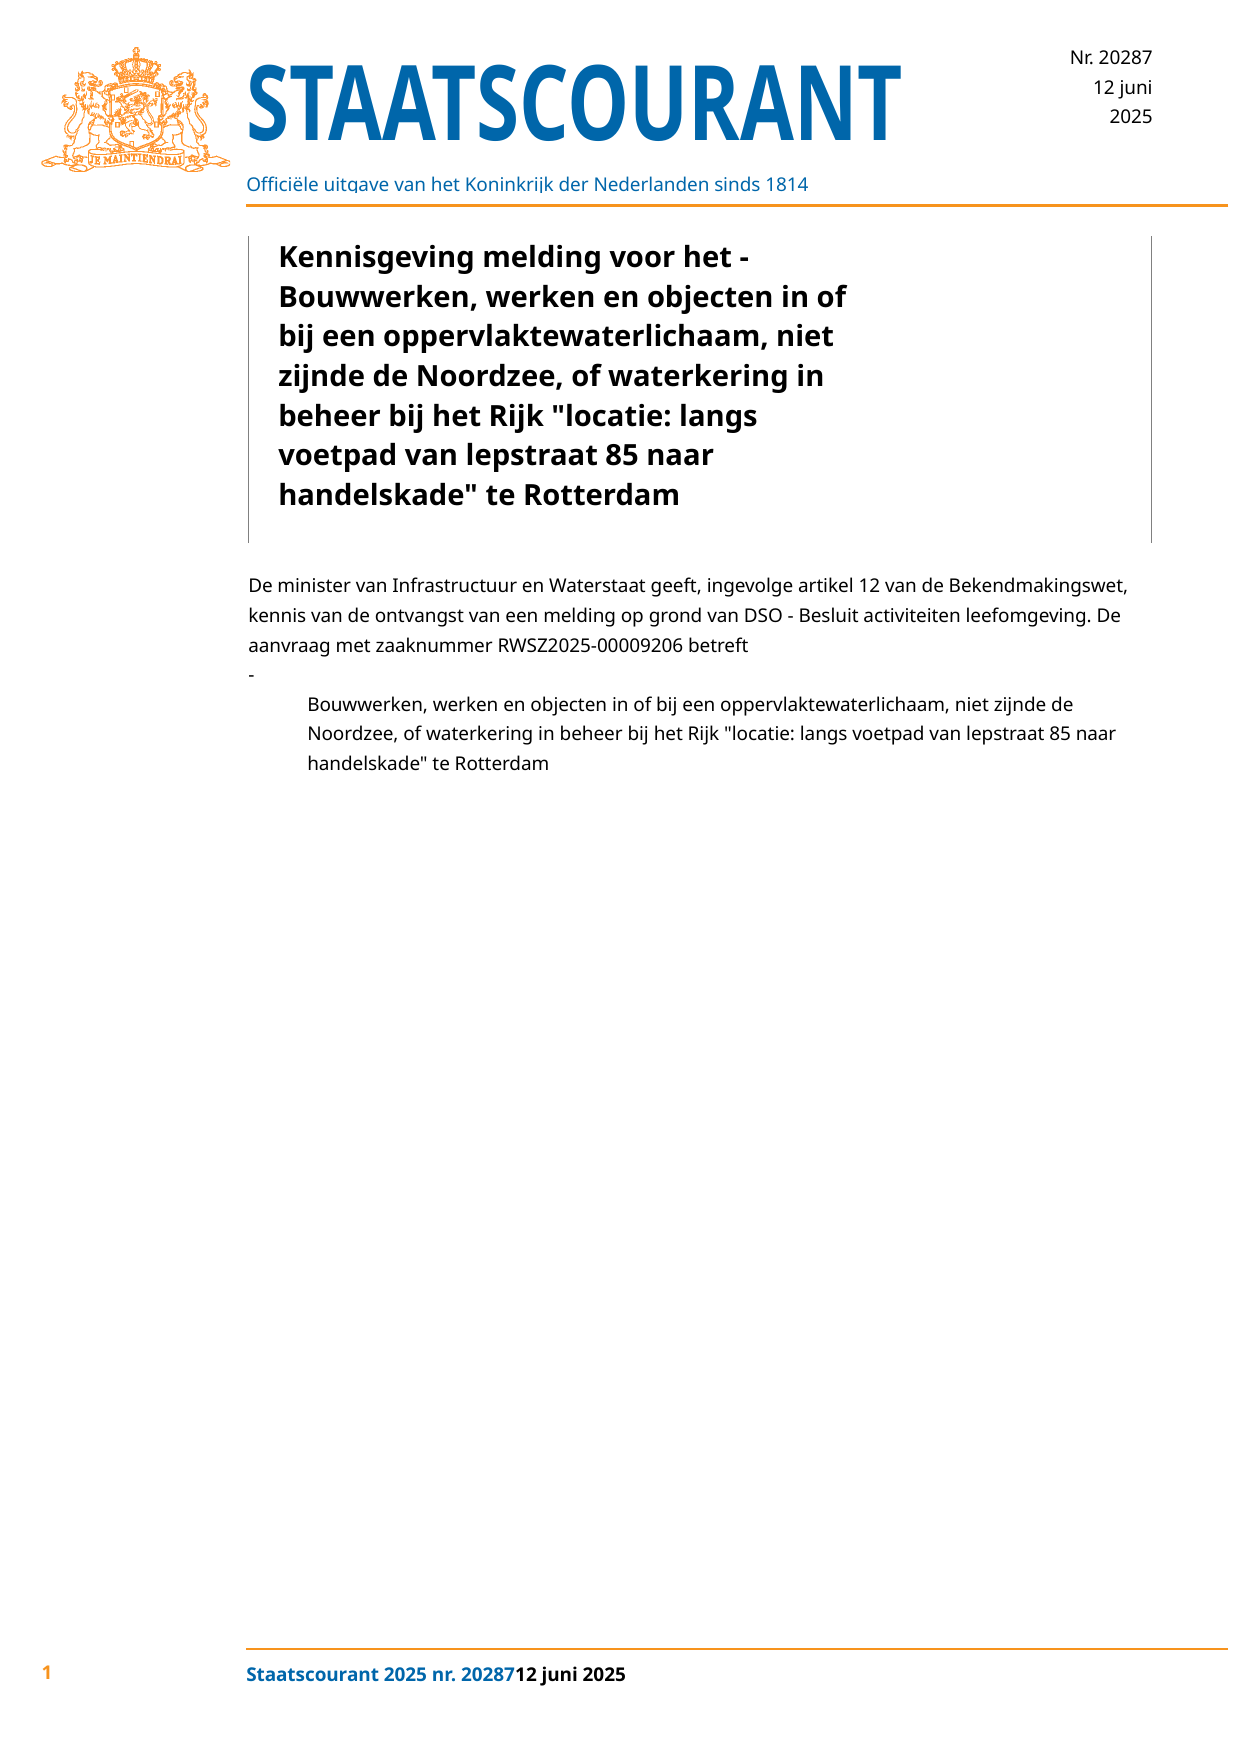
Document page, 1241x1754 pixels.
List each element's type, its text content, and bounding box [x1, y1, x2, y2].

table_header [850, 236, 912, 413]
list Bouwwerken, werken en objecten in of bij een oppervlaktewaterlichaam, niet zijnde de Noordzee, of waterkering in beheer bij het Rijk "locatie: langs voetpad van lepstraat 85 naar handelskade" te Rotterdam [248, 691, 1152, 776]
picture [41, 47, 231, 172]
table_header [1090, 236, 1151, 413]
table_header [850, 414, 1151, 543]
text De minister van Infrastructuur en Waterstaat geeft, ingevolge artikel 12 van de Bekendmakingswet, kennis van de ontvangst van een melding op grond van DSO - Besluit activiteiten leefomgeving. De aanvraag met zaaknummer RWSZ2025-00009206 betreft [248, 573, 1152, 658]
table_header Kennisgeving melding voor het -Bouwwerken, werken en objecten in of bij een oppervlaktewaterlichaam, niet zijnde de Noordzee, of waterkering in beheer bij het Rijk "locatie: langs voetpad van lepstraat 85 naar handelskade" te Rotterdam [249, 236, 850, 543]
picture [912, 236, 1090, 414]
